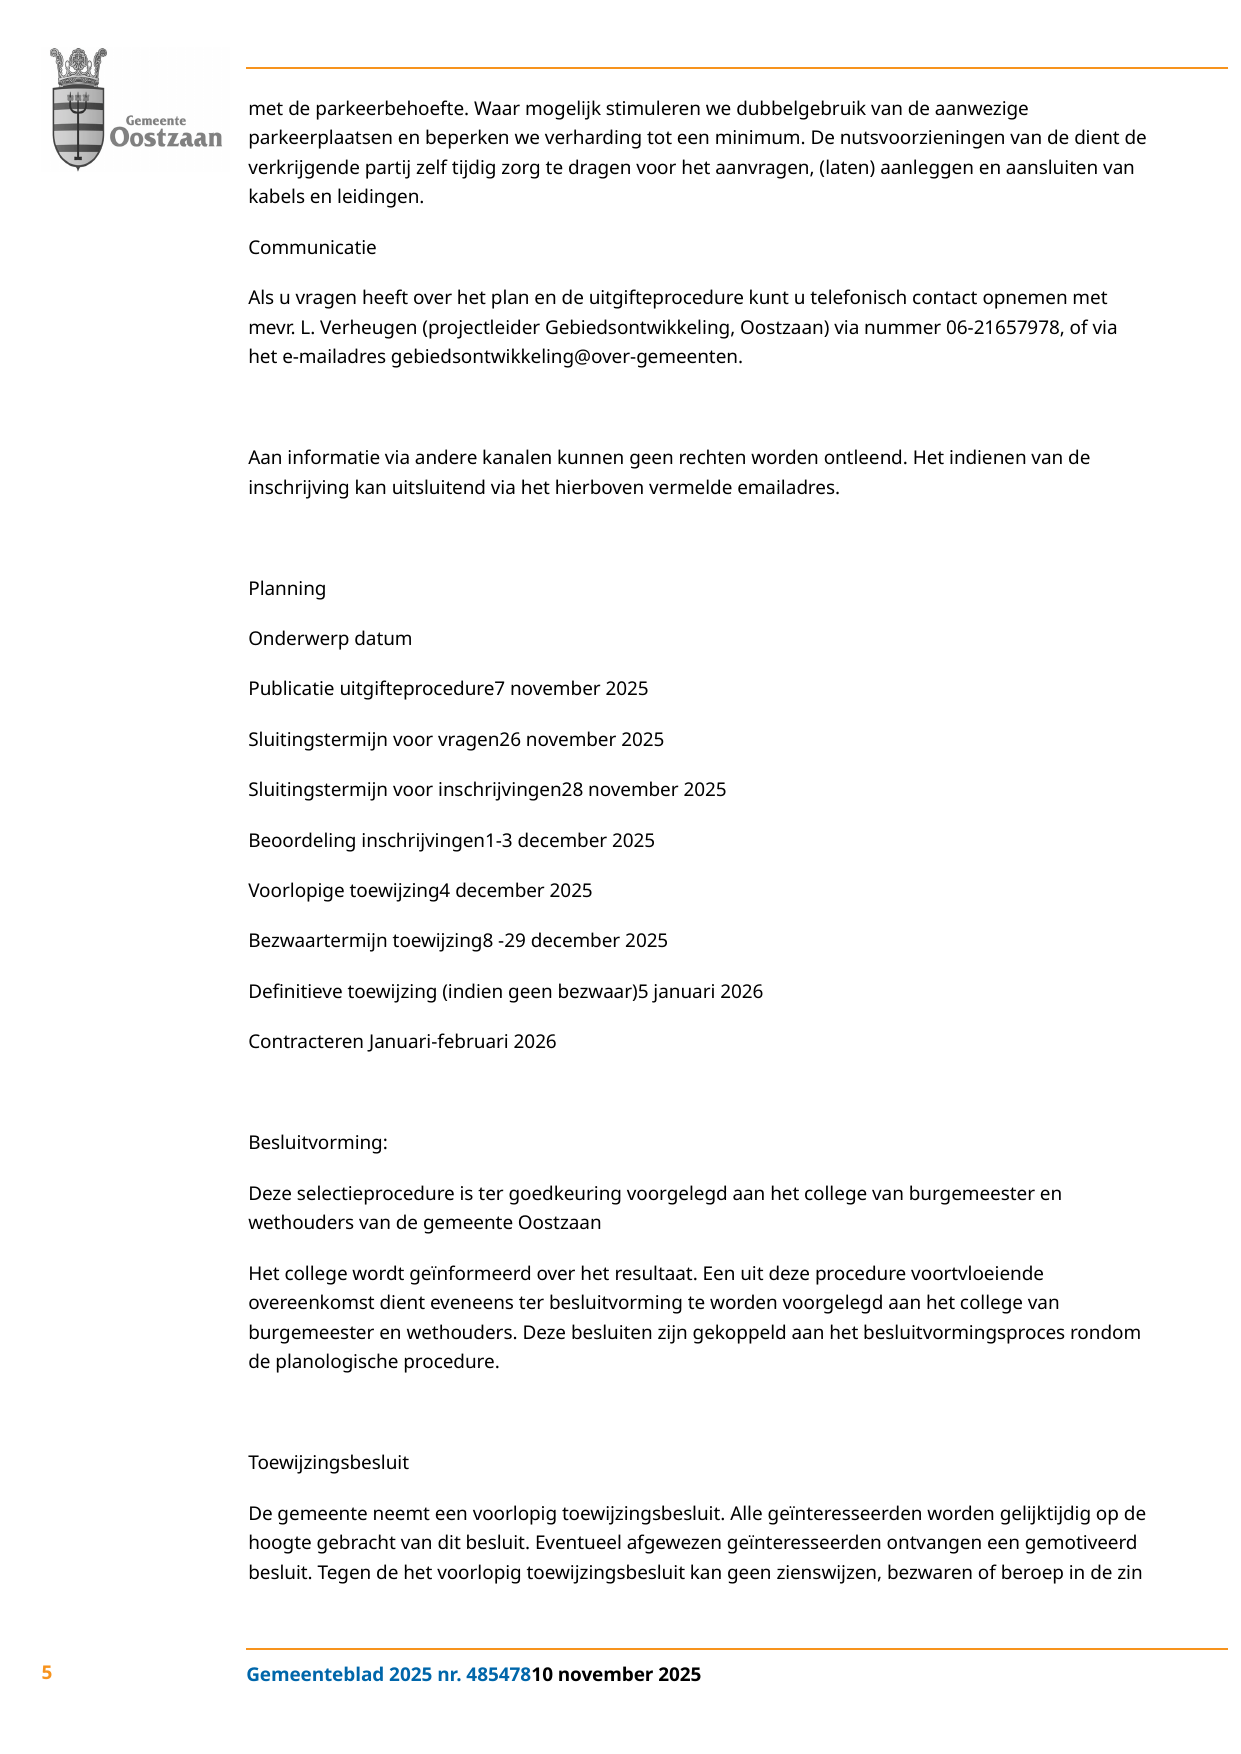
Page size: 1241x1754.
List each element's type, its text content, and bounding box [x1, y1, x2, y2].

text De gemeente neemt een voorlopig toewijzingsbesluit. Alle geïnteresseerden worden gelijktijdig op de hoogte gebracht van dit besluit. Eventueel afgewezen geïnteresseerden ontvangen een gemotiveerd besluit. Tegen de het voorlopig toewijzingsbesluit kan geen zienswijzen, bezwaren of beroep in de zin [248, 1500, 1152, 1585]
text Deze selectieprocedure is ter goedkeuring voorgelegd aan het college van burgemeester en wethouders van de gemeente Oostzaan [248, 1180, 1152, 1235]
text Publicatie uitgifteprocedure7 november 2025 [248, 676, 1152, 701]
text Voorlopige toewijzing4 december 2025 [248, 877, 1152, 903]
text Onderwerp datum [248, 625, 1152, 651]
text Beoordeling inschrijvingen1-3 december 2025 [248, 827, 1152, 853]
text Toewijzingsbesluit [248, 1449, 1152, 1475]
text Als u vragen heeft over het plan en de uitgifteprocedure kunt u telefonisch contact opnemen met mevr. L. Verheugen (projectleider Gebiedsontwikkeling, Oostzaan) via nummer 06-21657978, of via het e-mailadres gebiedsontwikkeling@over-gemeenten. [248, 284, 1152, 369]
text Planning [248, 575, 1152, 601]
text Aan informatie via andere kanalen kunnen geen rechten worden ontleend. Het indienen van de inschrijving kan uitsluitend via het hierboven vermelde emailadres. [248, 444, 1152, 500]
text Sluitingstermijn voor inschrijvingen28 november 2025 [248, 776, 1152, 802]
text Het college wordt geïnformeerd over het resultaat. Een uit deze procedure voortvloeiende overeenkomst dient eveneens ter besluitvorming te worden voorgelegd aan het college van burgemeester en wethouders. Deze besluiten zijn gekoppeld aan het besluitvormingsproces rondom de planologische procedure. [248, 1260, 1152, 1374]
text Definitieve toewijzing (indien geen bezwaar)5 januari 2026 [248, 978, 1152, 1004]
text met de parkeerbehoefte. Waar mogelijk stimuleren we dubbelgebruik van de aanwezige parkeerplaatsen en beperken we verharding tot een minimum. De nutsvoorzieningen van de dient de verkrijgende partij zelf tijdig zorg te dragen voor het aanvragen, (laten) aanleggen en aansluiten van kabels en leidingen. [248, 95, 1152, 209]
text Contracteren Januari-februari 2026 [248, 1028, 1152, 1054]
text Besluitvorming: [248, 1129, 1152, 1155]
picture [41, 47, 231, 172]
text Sluitingstermijn voor vragen26 november 2025 [248, 726, 1152, 752]
text Bezwaartermijn toewijzing8 -29 december 2025 [248, 928, 1152, 953]
text Communicatie [248, 234, 1152, 260]
